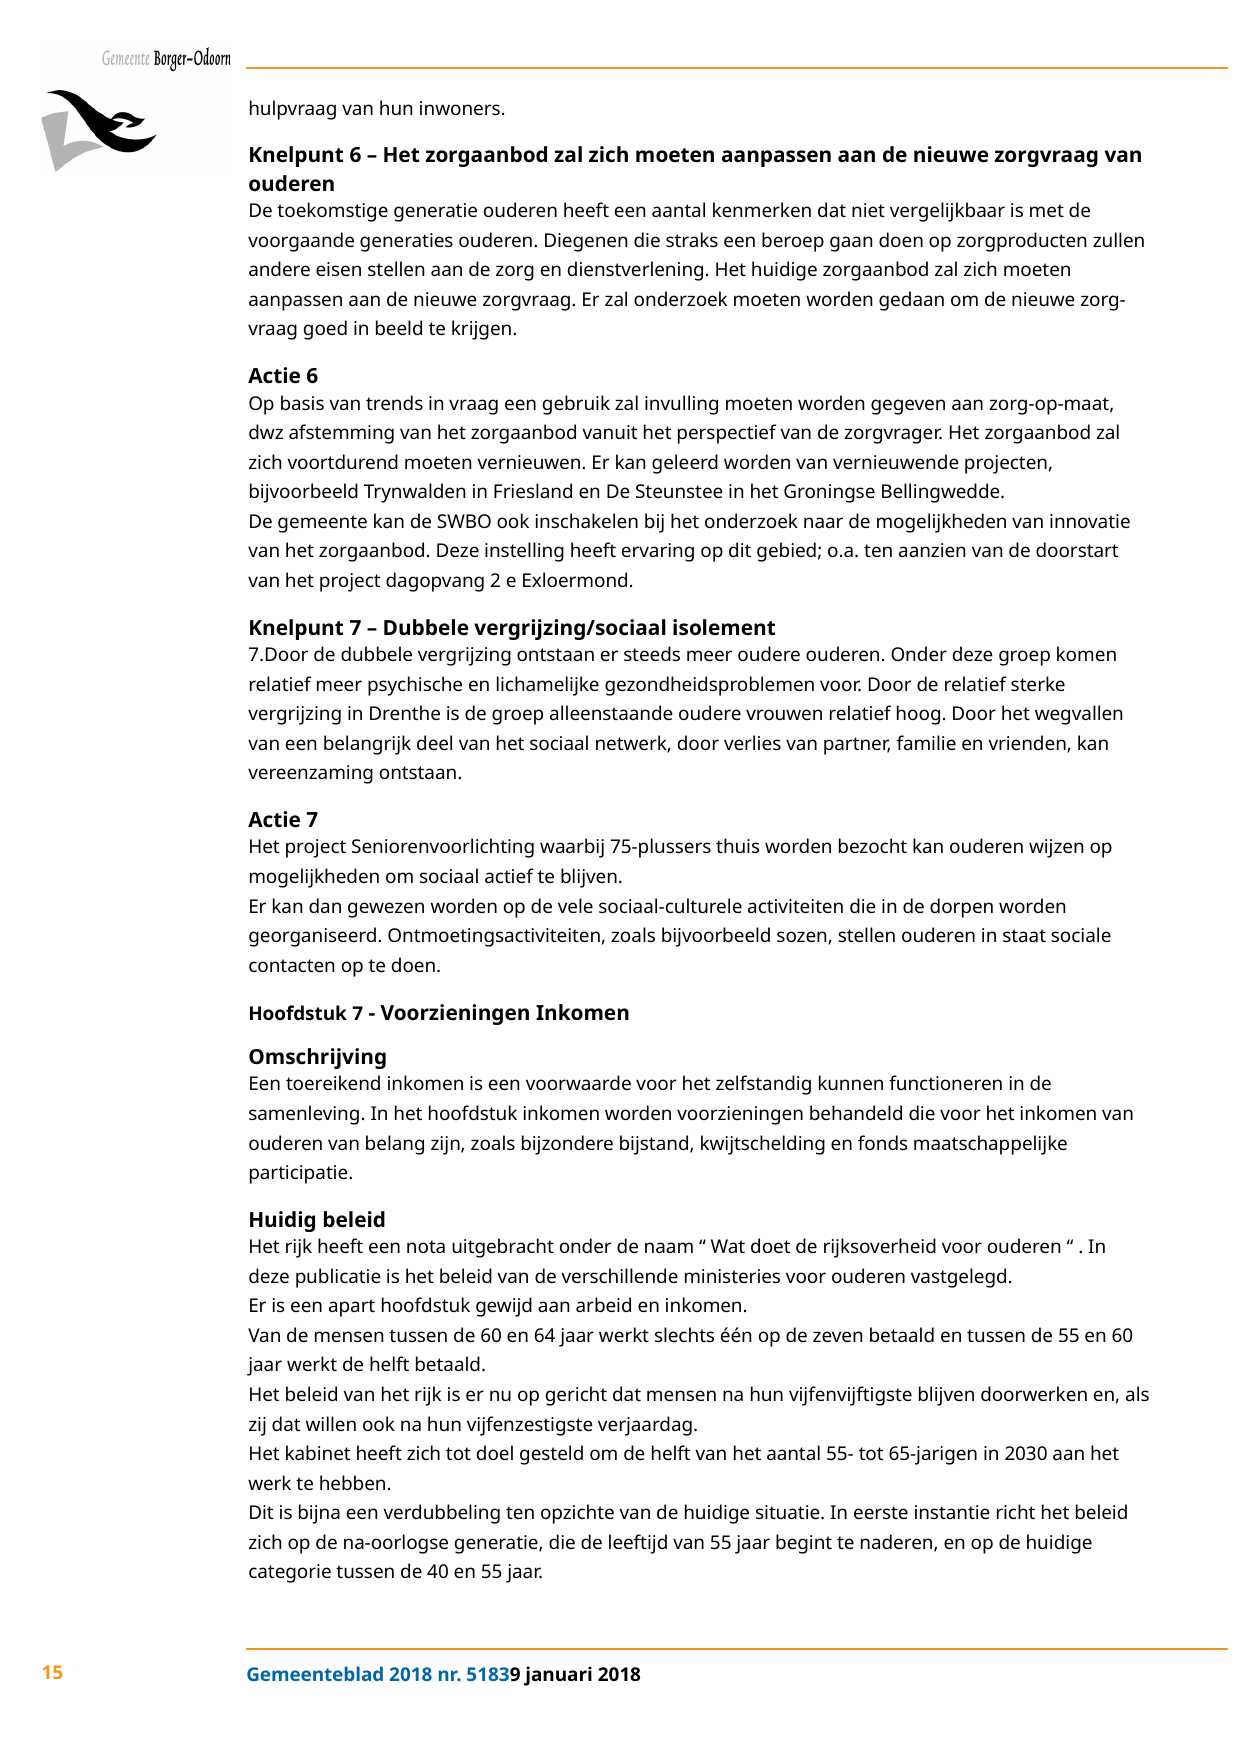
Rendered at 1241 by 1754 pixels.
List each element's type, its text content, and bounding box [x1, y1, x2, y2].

text Een toereikend inkomen is een voorwaarde voor het zelfstandig kunnen functioneren in de samenleving. In het hoofdstuk inkomen worden voorzieningen behandeld die voor het inkomen van ouderen van belang zijn, zoals bijzondere bijstand, kwijtschelding en fonds maatschappelijke participatie. [248, 1071, 1152, 1185]
text Op basis van trends in vraag een gebruik zal invulling moeten worden gegeven aan zorg-op-maat, dwz afstemming van het zorgaanbod vanuit het perspectief van de zorgvrager. Het zorgaanbod zal zich voortdurend moeten vernieuwen. Er kan geleerd worden van vernieuwende projecten, bijvoorbeeld Trynwalden in Friesland en De Steunstee in het Groningse Bellingwedde. [248, 390, 1152, 504]
picture [41, 47, 231, 172]
text Het rijk heeft een nota uitgebracht onder de naam “ Wat doet de rijksoverheid voor ouderen “ . In deze publicatie is het beleid van de verschillende ministeries voor ouderen vastgelegd. [248, 1233, 1152, 1289]
text De toekomstige generatie ouderen heeft een aantal kenmerken dat niet vergelijkbaar is met de voorgaande generaties ouderen. Diegenen die straks een beroep gaan doen op zorgproducten zullen andere eisen stellen aan de zorg en dienstverlening. Het huidige zorgaanbod zal zich moeten aanpassen aan de nieuwe zorgvraag. Er zal onderzoek moeten worden gedaan om de nieuwe zorg-vraag goed in beeld te krijgen. [248, 197, 1152, 341]
text Knelpunt 7 – Dubbele vergrijzing/sociaal isolement [248, 613, 1152, 641]
text Er is een apart hoofdstuk gewijd aan arbeid en inkomen. [248, 1292, 1152, 1318]
text Dit is bijna een verdubbeling ten opzichte van de huidige situatie. In eerste instantie richt het beleid zich op de na-oorlogse generatie, die de leeftijd van 55 jaar begint te naderen, en op de huidige categorie tussen de 40 en 55 jaar. [248, 1499, 1152, 1584]
text 7.Door de dubbele vergrijzing ontstaan er steeds meer oudere ouderen. Onder deze groep komen relatief meer psychische en lichamelijke gezondheidsproblemen voor. Door de relatief sterke vergrijzing in Drenthe is de groep alleenstaande oudere vrouwen relatief hoog. Door het wegvallen van een belangrijk deel van het sociaal netwerk, door verlies van partner, familie en vrienden, kan vereenzaming ontstaan. [248, 641, 1152, 785]
text Actie 7 [248, 805, 1152, 834]
text Hoofdstuk 7 - Voorzieningen Inkomen [248, 998, 1152, 1026]
text Van de mensen tussen de 60 en 64 jaar werkt slechts één op de zeven betaald en tussen de 55 en 60 jaar werkt de helft betaald. [248, 1322, 1152, 1377]
text Er kan dan gewezen worden op de vele sociaal-culturele activiteiten die in de dorpen worden georganiseerd. Ontmoetingsactiviteiten, zoals bijvoorbeeld sozen, stellen ouderen in staat sociale contacten op te doen. [248, 893, 1152, 978]
text Het project Seniorenvoorlichting waarbij 75-plussers thuis worden bezocht kan ouderen wijzen op mogelijkheden om sociaal actief te blijven. [248, 834, 1152, 889]
text Het kabinet heeft zich tot doel gesteld om de helft van het aantal 55- tot 65-jarigen in 2030 aan het werk te hebben. [248, 1440, 1152, 1496]
text Actie 6 [248, 361, 1152, 390]
text Huidig beleid [248, 1205, 1152, 1233]
text Knelpunt 6 – Het zorgaanbod zal zich moeten aanpassen aan de nieuwe zorgvraag van ouderen [248, 140, 1152, 197]
text Het beleid van het rijk is er nu op gericht dat mensen na hun vijfenvijftigste blijven doorwerken en, als zij dat willen ook na hun vijfenzestigste verjaardag. [248, 1381, 1152, 1437]
text hulpvraag van hun inwoners. [248, 95, 1152, 121]
text De gemeente kan de SWBO ook inschakelen bij het onderzoek naar de mogelijkheden van innovatie van het zorgaanbod. Deze instelling heeft ervaring op dit gebied; o.a. ten aanzien van de doorstart van het project dagopvang 2 e Exloermond. [248, 508, 1152, 593]
text Omschrijving [248, 1042, 1152, 1071]
